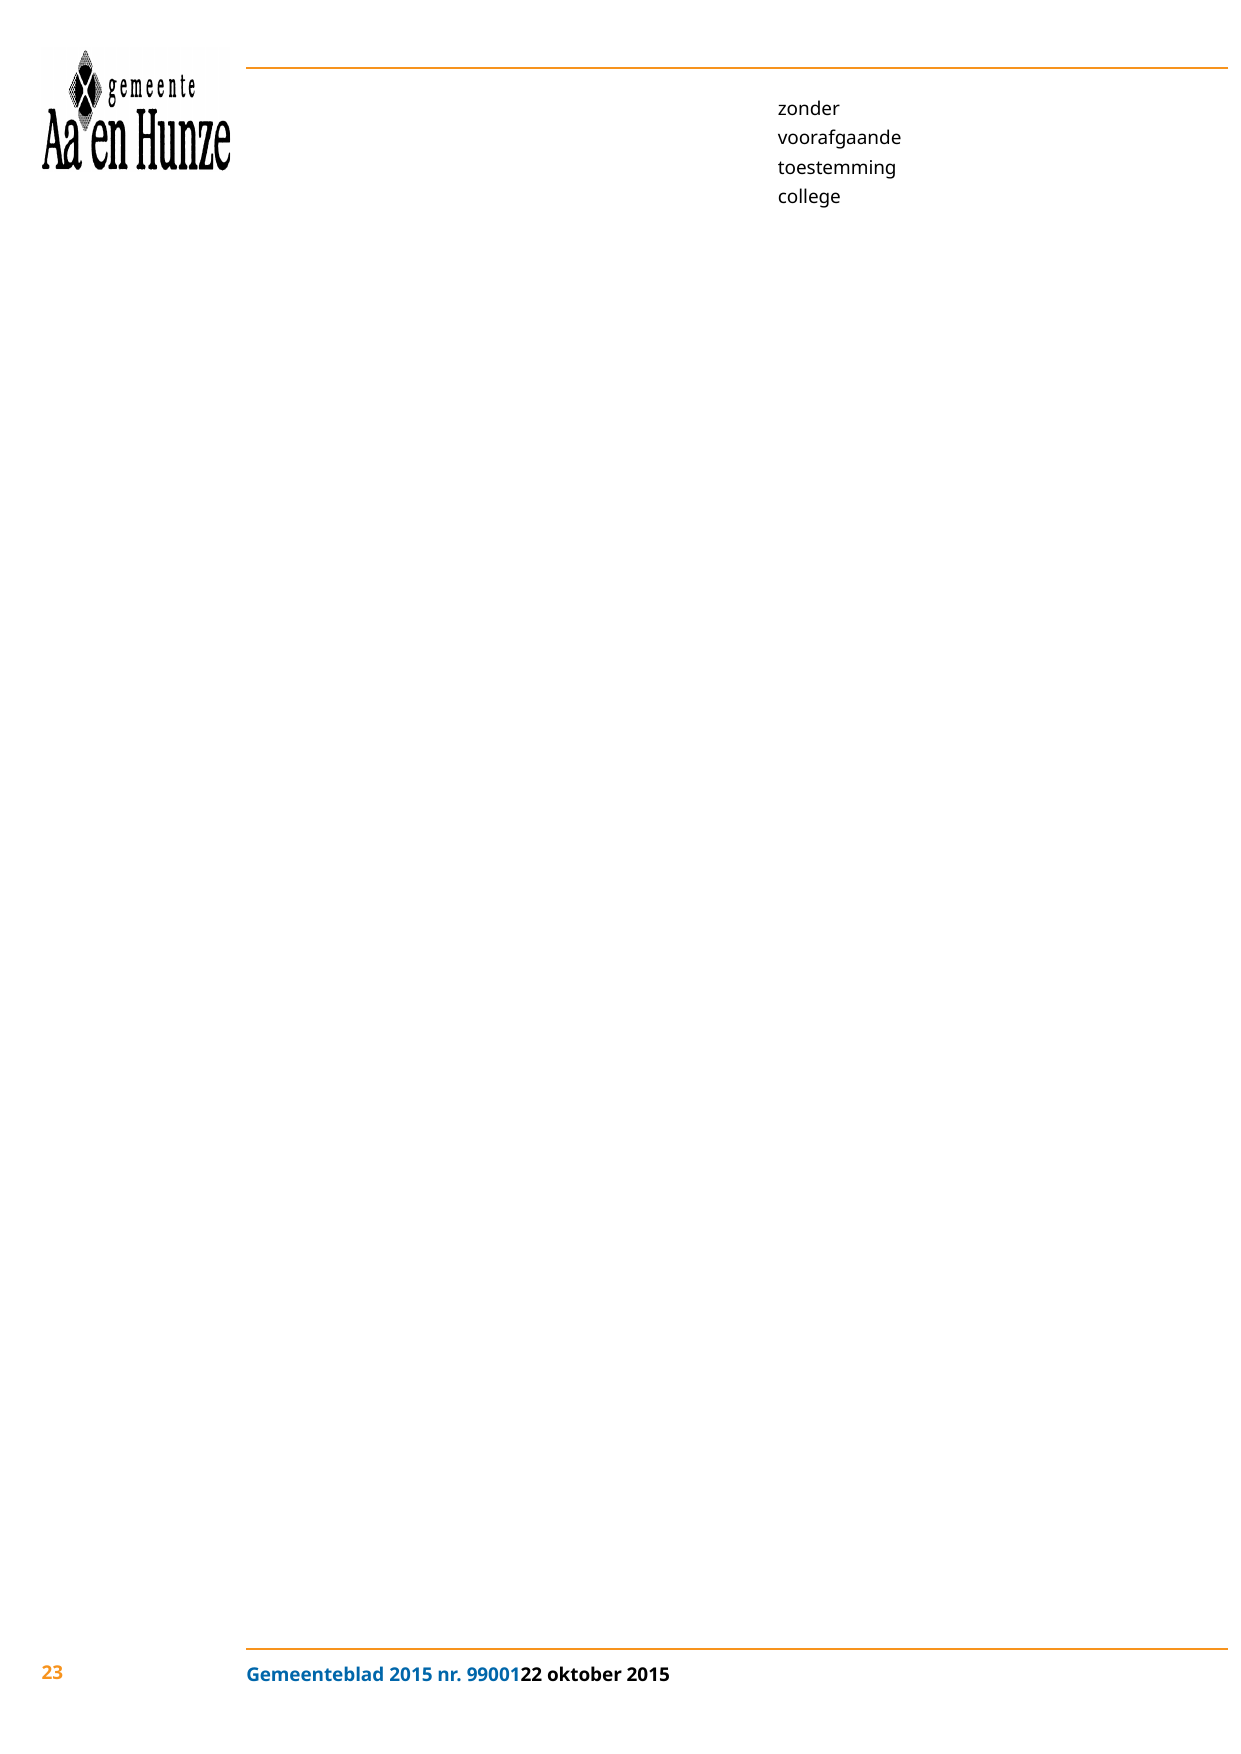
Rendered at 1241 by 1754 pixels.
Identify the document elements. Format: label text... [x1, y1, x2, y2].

picture [41, 47, 231, 172]
table_cell [957, 95, 1152, 209]
table_cell zonder voorafgaande toestemming college [778, 95, 957, 209]
table_cell [427, 95, 778, 209]
table_cell [248, 95, 427, 209]
